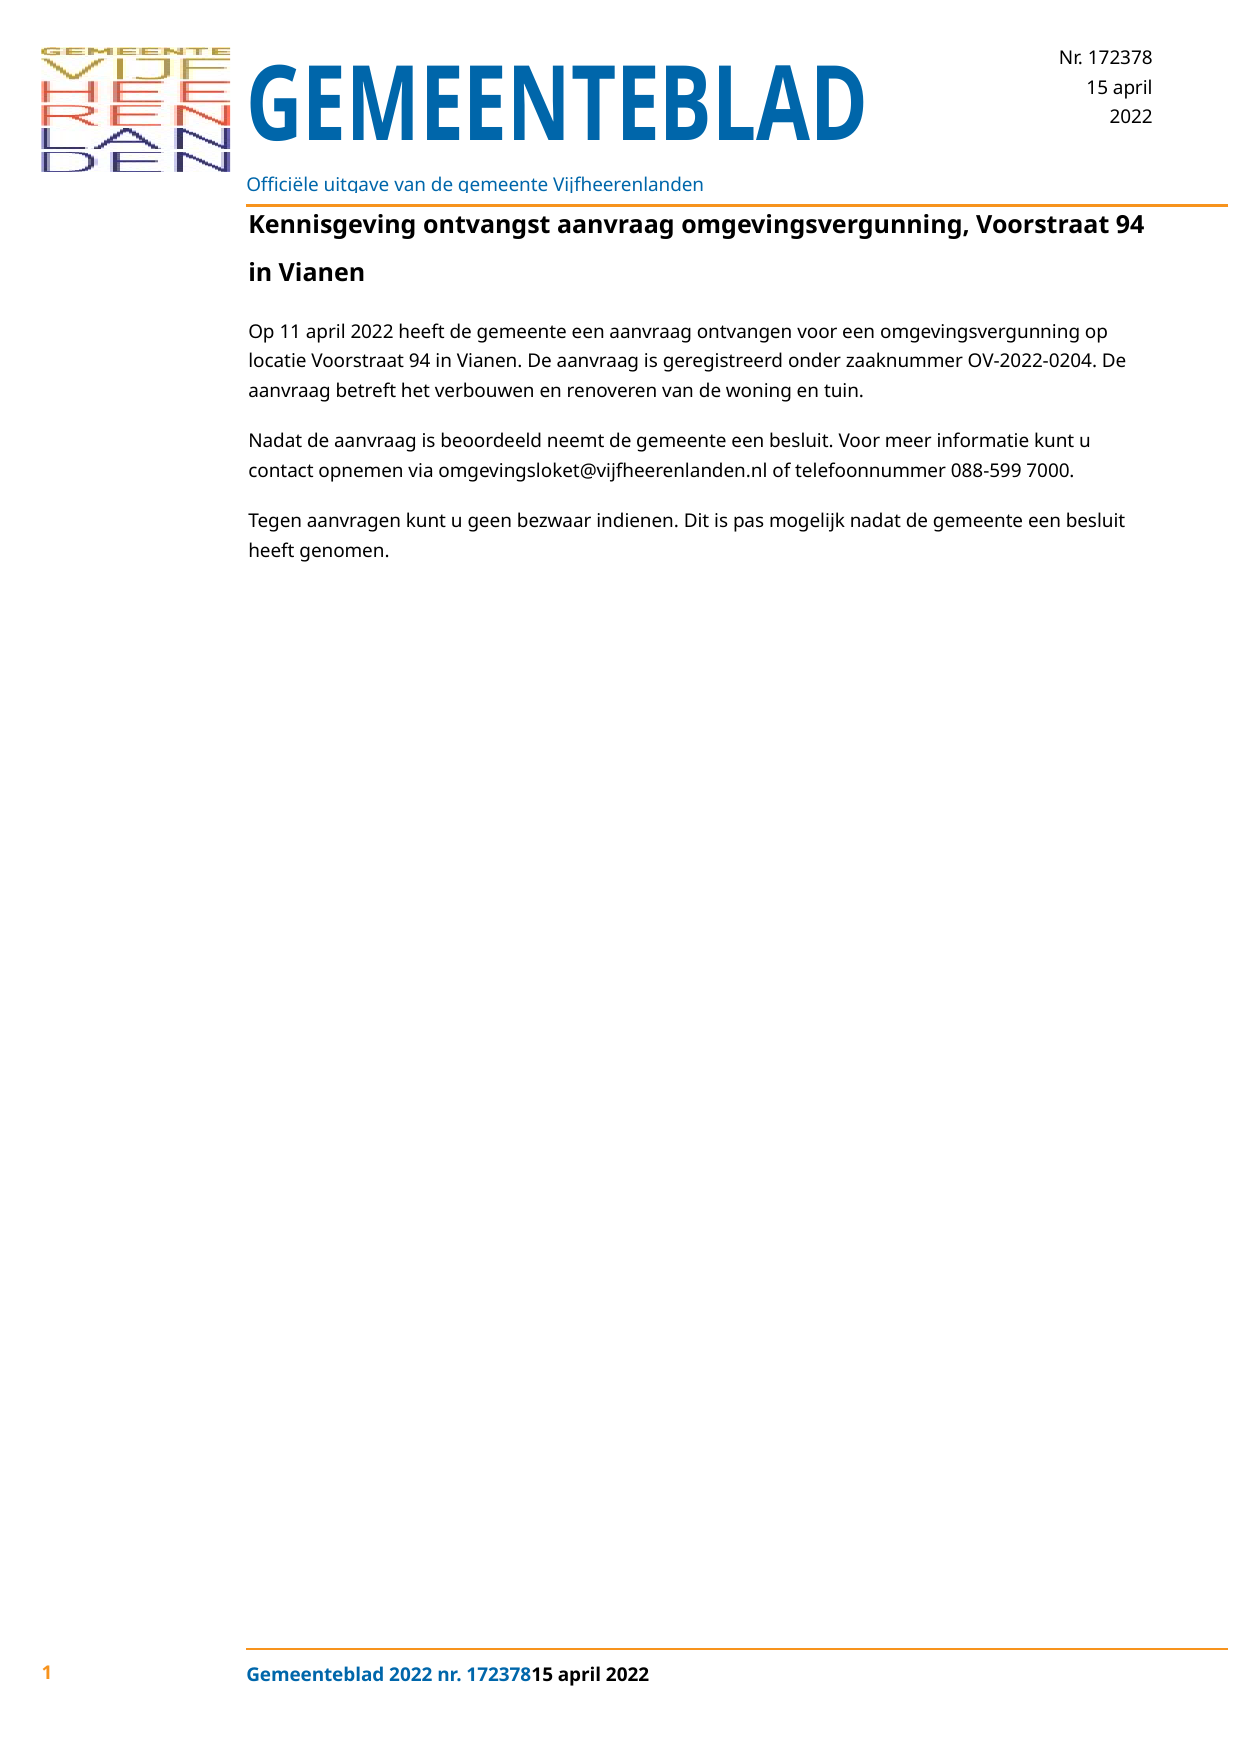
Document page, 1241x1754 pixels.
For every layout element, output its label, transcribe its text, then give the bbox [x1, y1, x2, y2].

text Op 11 april 2022 heeft de gemeente een aanvraag ontvangen voor een omgevingsvergunning op locatie Voorstraat 94 in Vianen. De aanvraag is geregistreerd onder zaaknummer OV-2022-0204. De aanvraag betreft het verbouwen en renoveren van de woning en tuin. [248, 318, 1152, 403]
text Tegen aanvragen kunt u geen bezwaar indienen. Dit is pas mogelijk nadat de gemeente een besluit heeft genomen. [248, 507, 1152, 563]
picture [41, 47, 231, 172]
text Nadat de aanvraag is beoordeeld neemt de gemeente een besluit. Voor meer informatie kunt u contact opnemen via omgevingsloket@vijfheerenlanden.nl of telefoonnummer 088-599 7000. [248, 427, 1152, 483]
text Kennisgeving ontvangst aanvraag omgevingsvergunning, Voorstraat 94 in Vianen [248, 207, 1152, 288]
